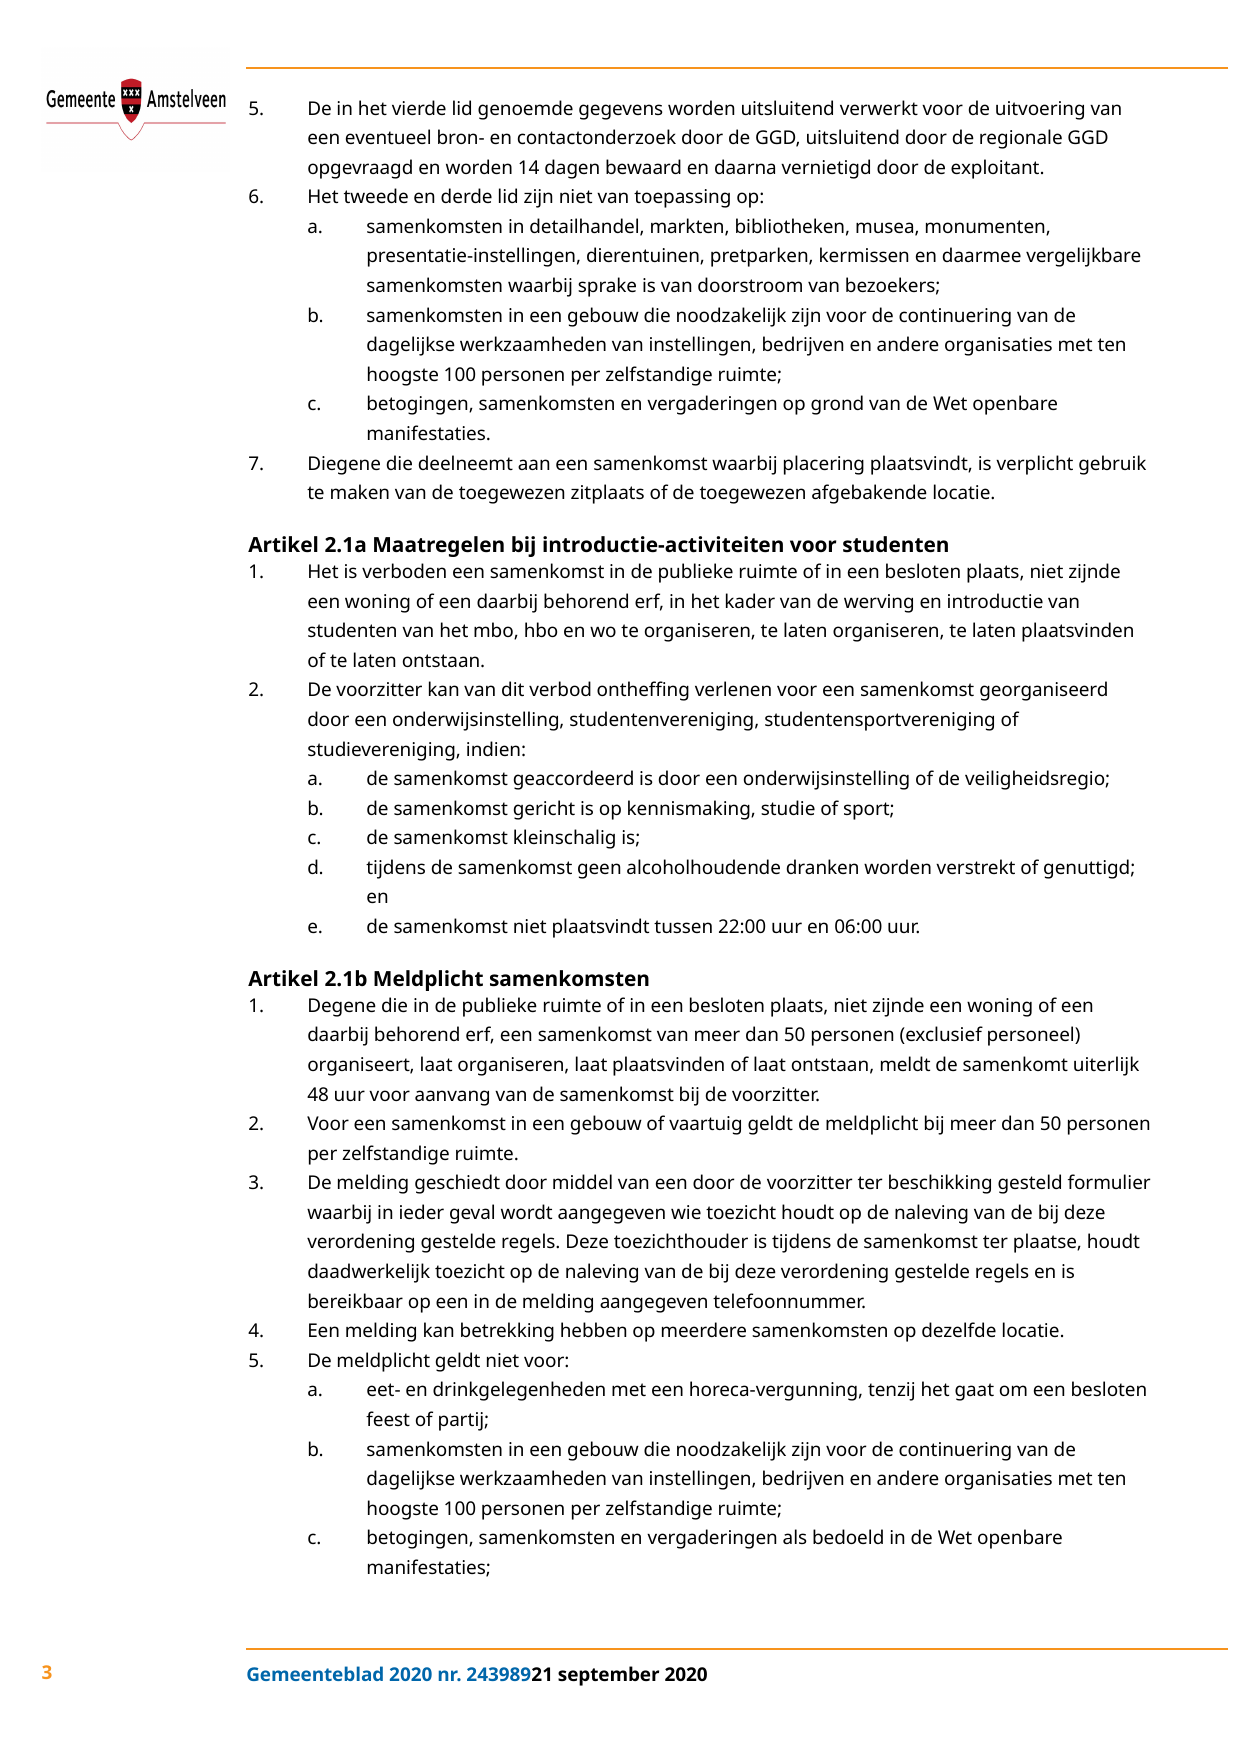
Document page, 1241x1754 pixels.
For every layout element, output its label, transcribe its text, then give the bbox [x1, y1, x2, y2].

list Diegene die deelneemt aan een samenkomst waarbij placering plaatsvindt, is verplicht gebruik te maken van de toegewezen zitplaats of de toegewezen afgebakende locatie. [248, 450, 1152, 505]
list Degene die in de publieke ruimte of in een besloten plaats, niet zijnde een woning of een daarbij behorend erf, een samenkomst van meer dan 50 personen (exclusief personeel) organiseert, laat organiseren, laat plaatsvinden of laat ontstaan, meldt de samenkomt uiterlijk 48 uur voor aanvang van de samenkomst bij de voorzitter. [248, 992, 1152, 1107]
list De melding geschiedt door middel van een door de voorzitter ter beschikking gesteld formulier waarbij in ieder geval wordt aangegeven wie toezicht houdt op de naleving van de bij deze verordening gestelde regels. Deze toezichthouder is tijdens de samenkomst ter plaatse, houdt daadwerkelijk toezicht op de naleving van de bij deze verordening gestelde regels en is bereikbaar op een in de melding aangegeven telefoonnummer. [248, 1169, 1152, 1314]
text Artikel 2.1a Maatregelen bij introductie-activiteiten voor studenten [248, 530, 1152, 558]
list betogingen, samenkomsten en vergaderingen op grond van de Wet openbare manifestaties. [307, 391, 1152, 446]
list de samenkomst geaccordeerd is door een onderwijsinstelling of de veiligheidsregio; [307, 765, 1152, 791]
list samenkomsten in een gebouw die noodzakelijk zijn voor de continuering van de dagelijkse werkzaamheden van instellingen, bedrijven en andere organisaties met ten hoogste 100 personen per zelfstandige ruimte; [307, 302, 1152, 387]
list de samenkomst niet plaatsvindt tussen 22:00 uur en 06:00 uur. [307, 913, 1152, 939]
list Het tweede en derde lid zijn niet van toepassing op: [248, 183, 1152, 209]
list Een melding kan betrekking hebben op meerdere samenkomsten op dezelfde locatie. [248, 1317, 1152, 1343]
list samenkomsten in een gebouw die noodzakelijk zijn voor de continuering van de dagelijkse werkzaamheden van instellingen, bedrijven en andere organisaties met ten hoogste 100 personen per zelfstandige ruimte; [307, 1436, 1152, 1521]
list Het is verboden een samenkomst in de publieke ruimte of in een besloten plaats, niet zijnde een woning of een daarbij behorend erf, in het kader van de werving en introductie van studenten van het mbo, hbo en wo te organiseren, te laten organiseren, te laten plaatsvinden of te laten ontstaan. [248, 558, 1152, 673]
list Voor een samenkomst in een gebouw of vaartuig geldt de meldplicht bij meer dan 50 personen per zelfstandige ruimte. [248, 1110, 1152, 1166]
picture [41, 47, 231, 172]
list de samenkomst kleinschalig is; [307, 824, 1152, 850]
list De in het vierde lid genoemde gegevens worden uitsluitend verwerkt voor de uitvoering van een eventueel bron- en contactonderzoek door de GGD, uitsluitend door de regionale GGD opgevraagd en worden 14 dagen bewaard en daarna vernietigd door de exploitant. [248, 95, 1152, 180]
list tijdens de samenkomst geen alcoholhoudende dranken worden verstrekt of genuttigd; en [307, 854, 1152, 909]
list De voorzitter kan van dit verbod ontheffing verlenen voor een samenkomst georganiseerd door een onderwijsinstelling, studentenvereniging, studentensportvereniging of studievereniging, indien: [248, 677, 1152, 761]
list De meldplicht geldt niet voor: [248, 1347, 1152, 1373]
text Artikel 2.1b Meldplicht samenkomsten [248, 964, 1152, 992]
list de samenkomst gericht is op kennismaking, studie of sport; [307, 795, 1152, 821]
list eet- en drinkgelegenheden met een horeca-vergunning, tenzij het gaat om een besloten feest of partij; [307, 1377, 1152, 1432]
list betogingen, samenkomsten en vergaderingen als bedoeld in de Wet openbare manifestaties; [307, 1524, 1152, 1580]
list samenkomsten in detailhandel, markten, bibliotheken, musea, monumenten, presentatie-instellingen, dierentuinen, pretparken, kermissen en daarmee vergelijkbare samenkomsten waarbij sprake is van doorstroom van bezoekers; [307, 213, 1152, 298]
